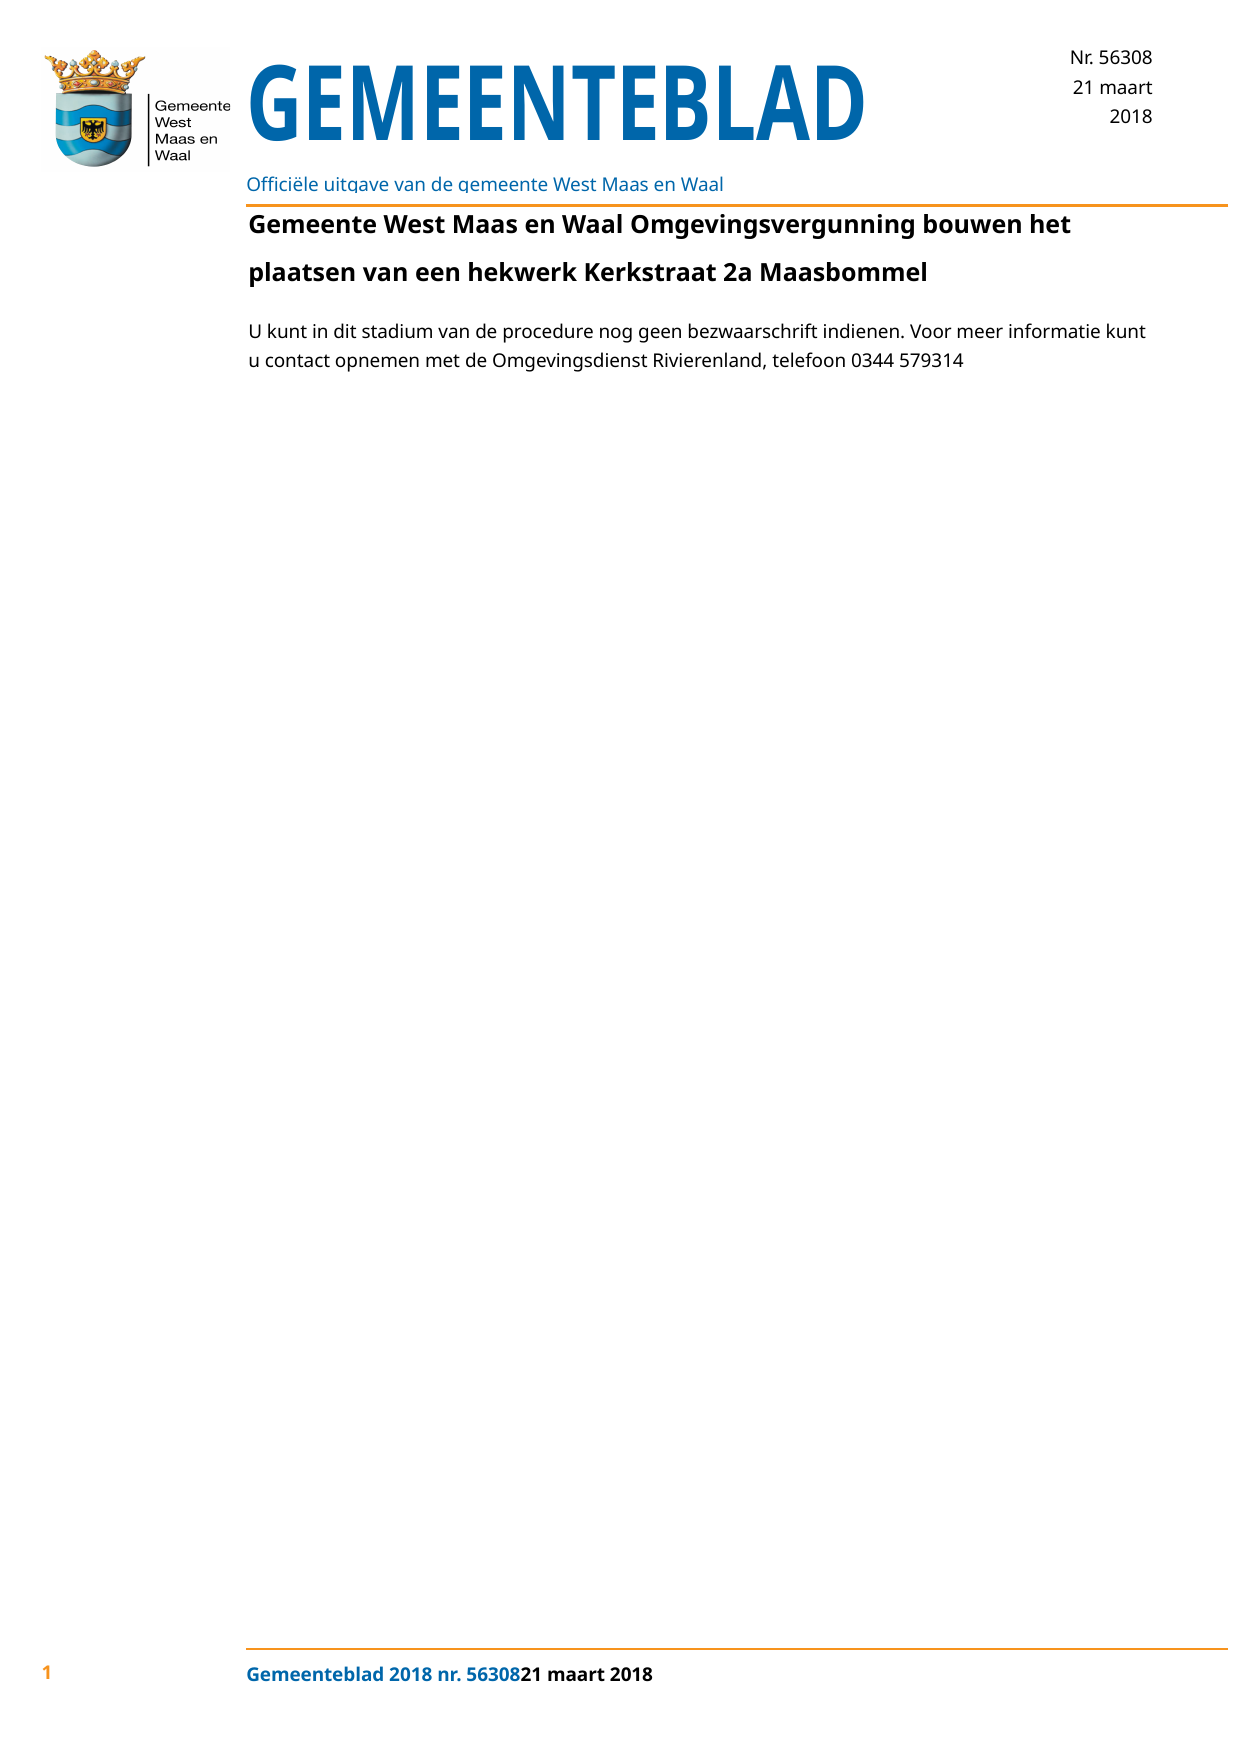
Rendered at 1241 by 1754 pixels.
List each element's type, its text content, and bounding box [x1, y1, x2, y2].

text Gemeente West Maas en Waal Omgevingsvergunning bouwen het plaatsen van een hekwerk Kerkstraat 2a Maasbommel [248, 207, 1152, 288]
picture [41, 47, 231, 172]
text U kunt in dit stadium van de procedure nog geen bezwaarschrift indienen. Voor meer informatie kunt u contact opnemen met de Omgevingsdienst Rivierenland, telefoon 0344 579314 [248, 318, 1152, 373]
